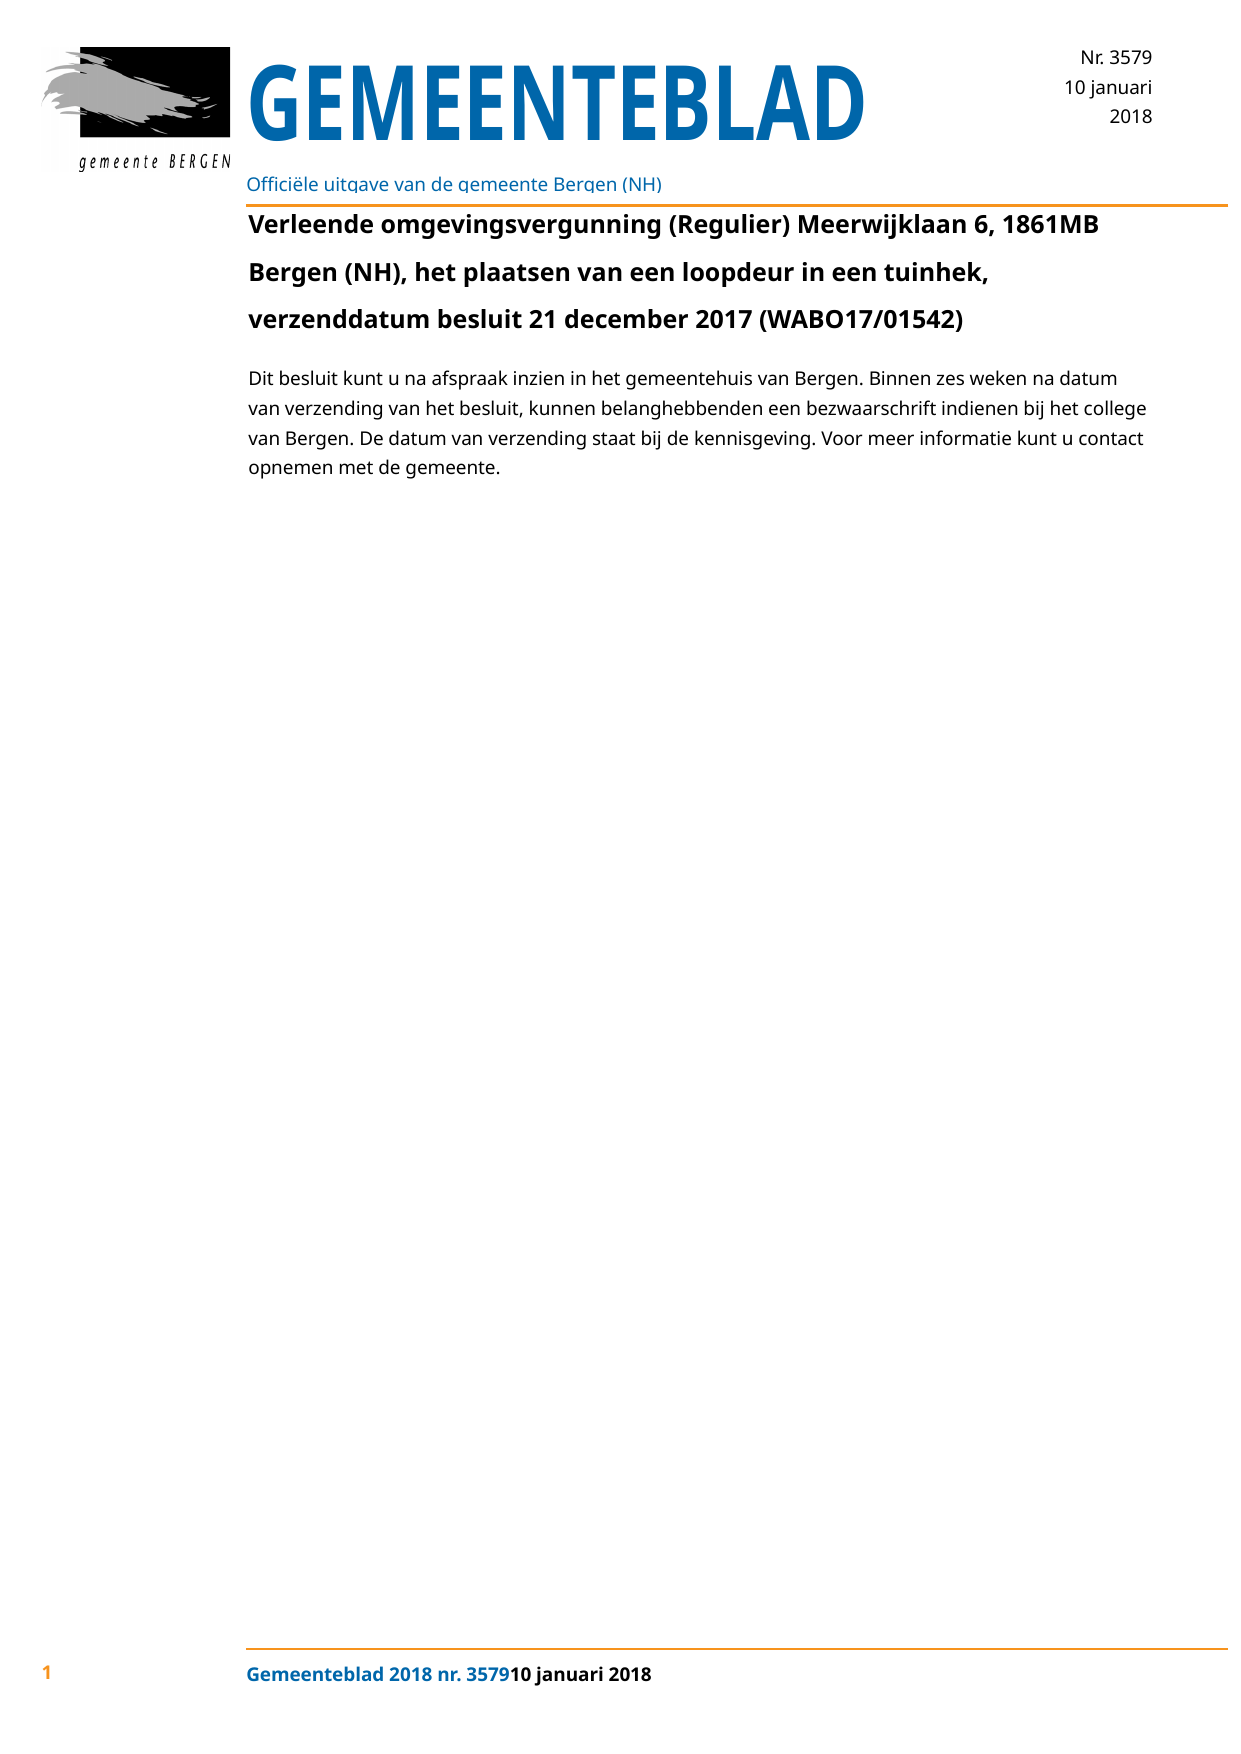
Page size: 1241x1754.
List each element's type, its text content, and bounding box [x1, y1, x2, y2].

text Verleende omgevingsvergunning (Regulier) Meerwijklaan 6, 1861MB Bergen (NH), het plaatsen van een loopdeur in een tuinhek, verzenddatum besluit 21 december 2017 (WABO17/01542) [248, 207, 1152, 336]
picture [41, 47, 231, 172]
text Dit besluit kunt u na afspraak inzien in het gemeentehuis van Bergen. Binnen zes weken na datum van verzending van het besluit, kunnen belanghebbenden een bezwaarschrift indienen bij het college van Bergen. De datum van verzending staat bij de kennisgeving. Voor meer informatie kunt u contact opnemen met de gemeente. [248, 366, 1152, 480]
